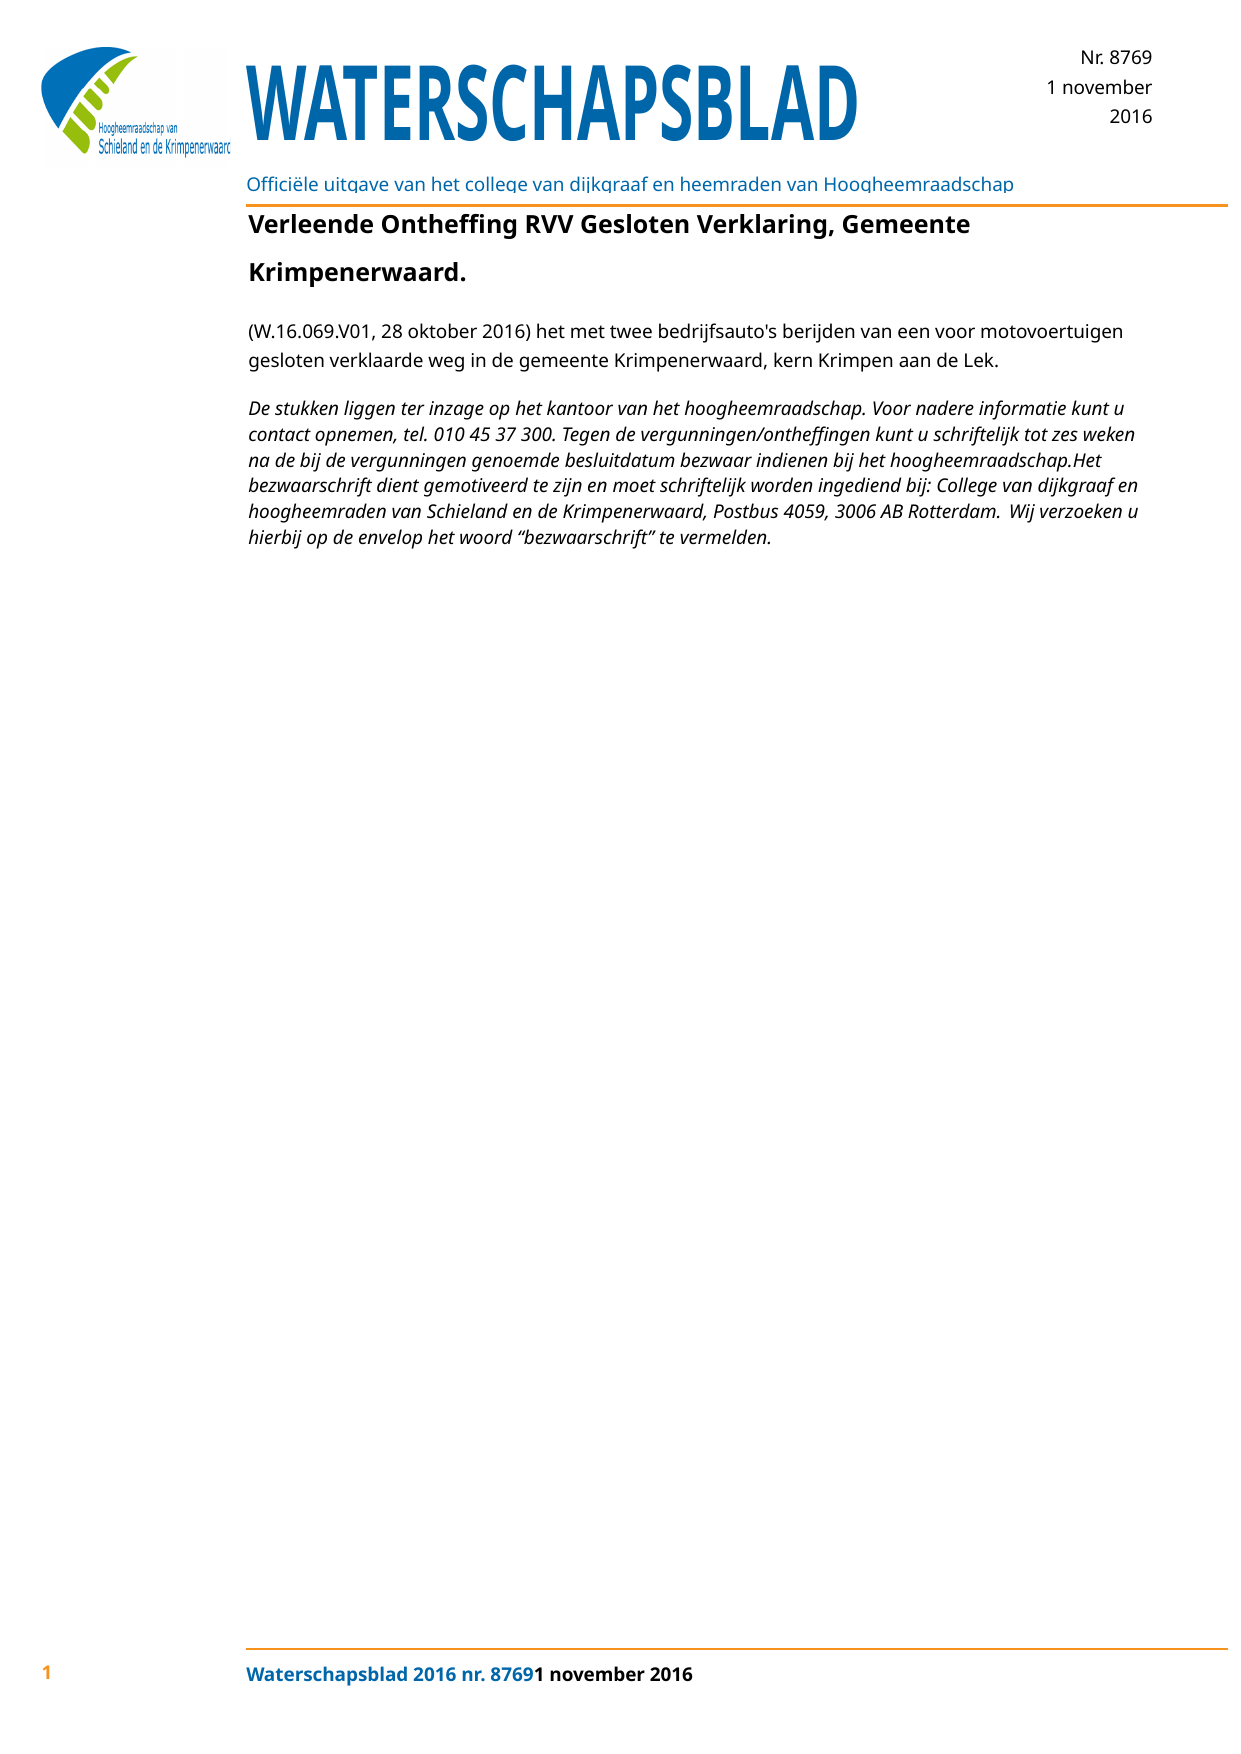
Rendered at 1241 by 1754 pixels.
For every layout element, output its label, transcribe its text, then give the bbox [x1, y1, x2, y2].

text Verleende Ontheffing RVV Gesloten Verklaring, Gemeente Krimpenerwaard. [248, 207, 1152, 288]
picture [41, 47, 231, 172]
text (W.16.069.V01, 28 oktober 2016) het met twee bedrijfsauto's berijden van een voor motovoertuigen gesloten verklaarde weg in de gemeente Krimpenerwaard, kern Krimpen aan de Lek. [248, 318, 1152, 373]
text De stukken liggen ter inzage op het kantoor van het hoogheemraadschap. Voor nadere informatie kunt u contact opnemen, tel. 010 45 37 300. Tegen de vergunningen/ontheffingen kunt u schriftelijk tot zes weken na de bij de vergunningen genoemde besluitdatum bezwaar indienen bij het hoogheemraadschap.Het bezwaarschrift dient gemotiveerd te zijn en moet schriftelijk worden ingediend bij: College van dijkgraaf en hoogheemraden van Schieland en de Krimpenerwaard, Postbus 4059, 3006 AB Rotterdam. Wij verzoeken u hierbij op de envelop het woord “bezwaarschrift” te vermelden. [248, 395, 1152, 550]
